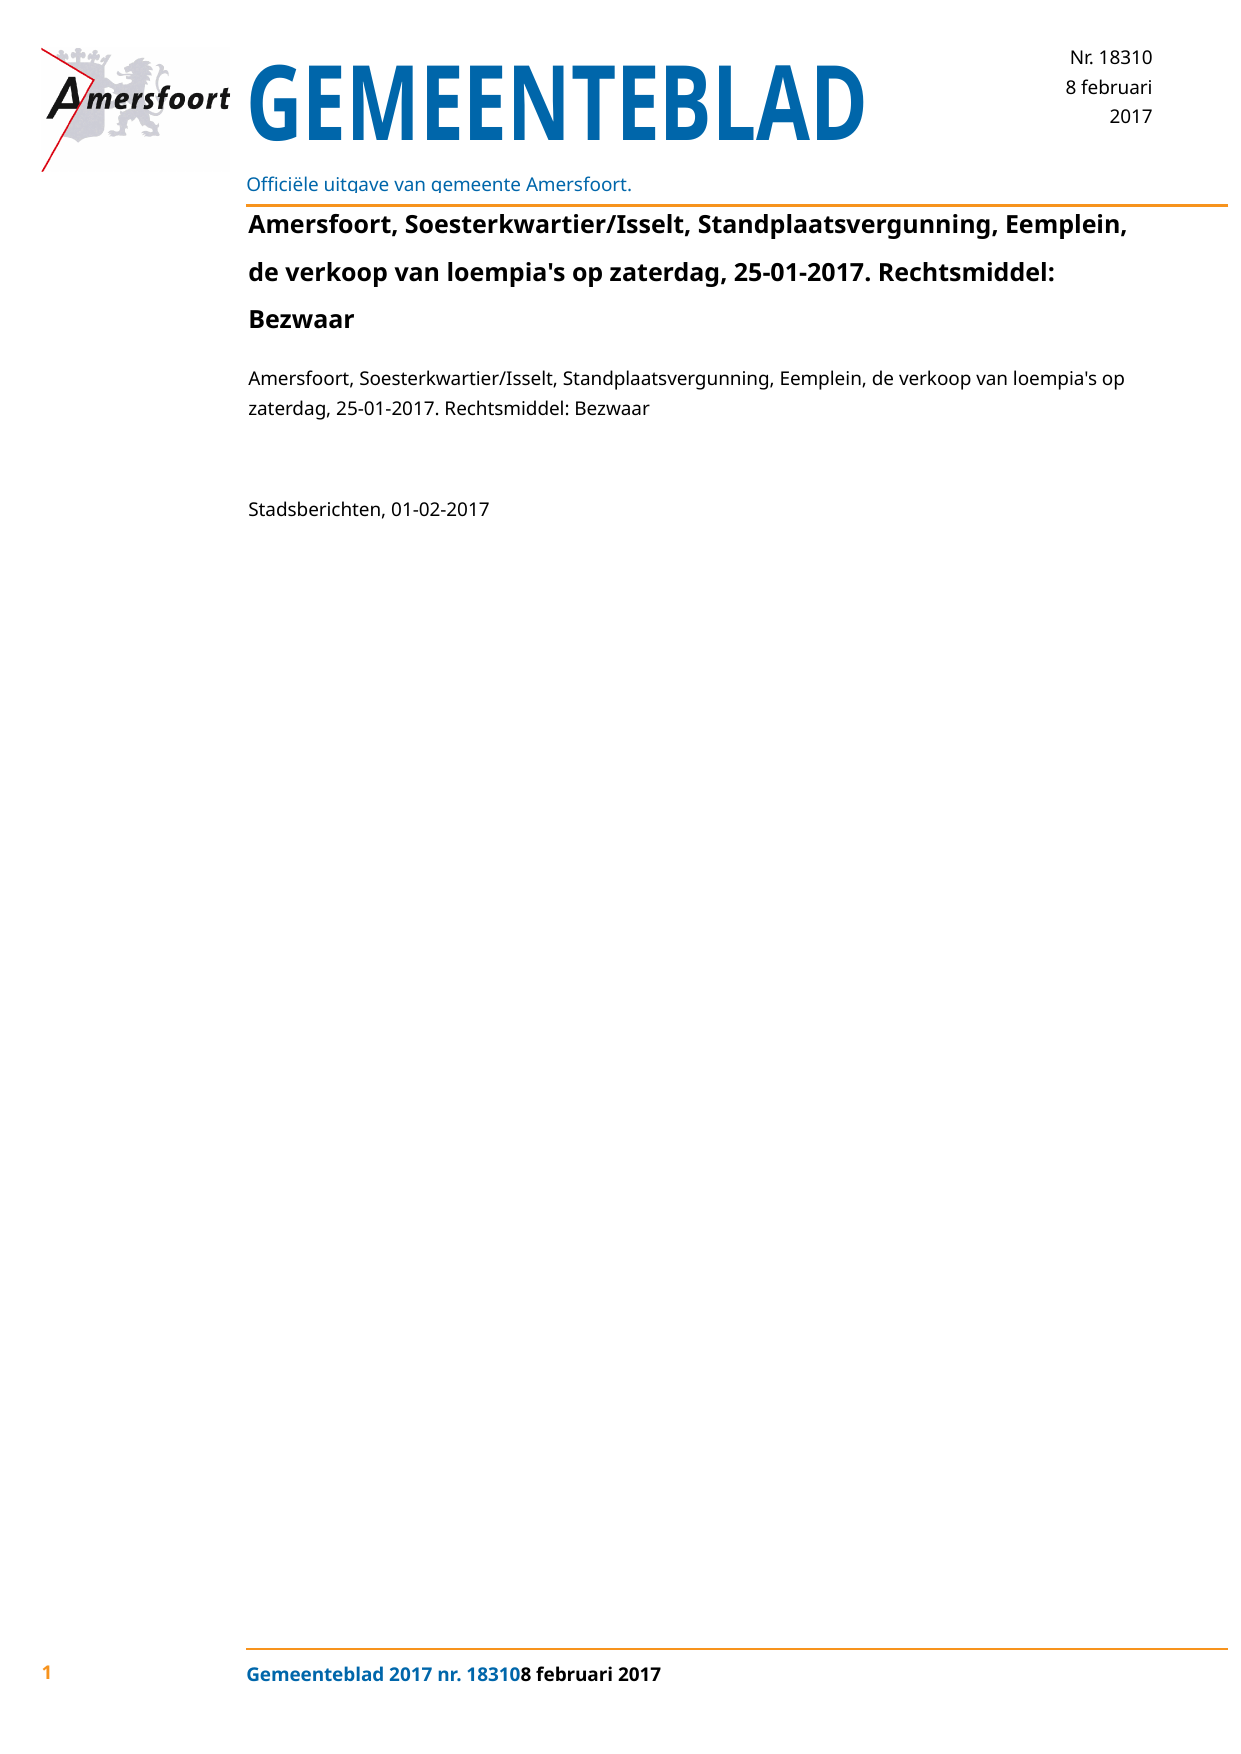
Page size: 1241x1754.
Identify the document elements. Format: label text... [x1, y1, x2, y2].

text Stadsberichten, 01-02-2017 [248, 496, 1152, 522]
text Amersfoort, Soesterkwartier/Isselt, Standplaatsvergunning, Eemplein, de verkoop van loempia's op zaterdag, 25-01-2017. Rechtsmiddel: Bezwaar [248, 366, 1152, 421]
picture [41, 47, 231, 172]
text Amersfoort, Soesterkwartier/Isselt, Standplaatsvergunning, Eemplein, de verkoop van loempia's op zaterdag, 25-01-2017. Rechtsmiddel: Bezwaar [248, 207, 1152, 336]
